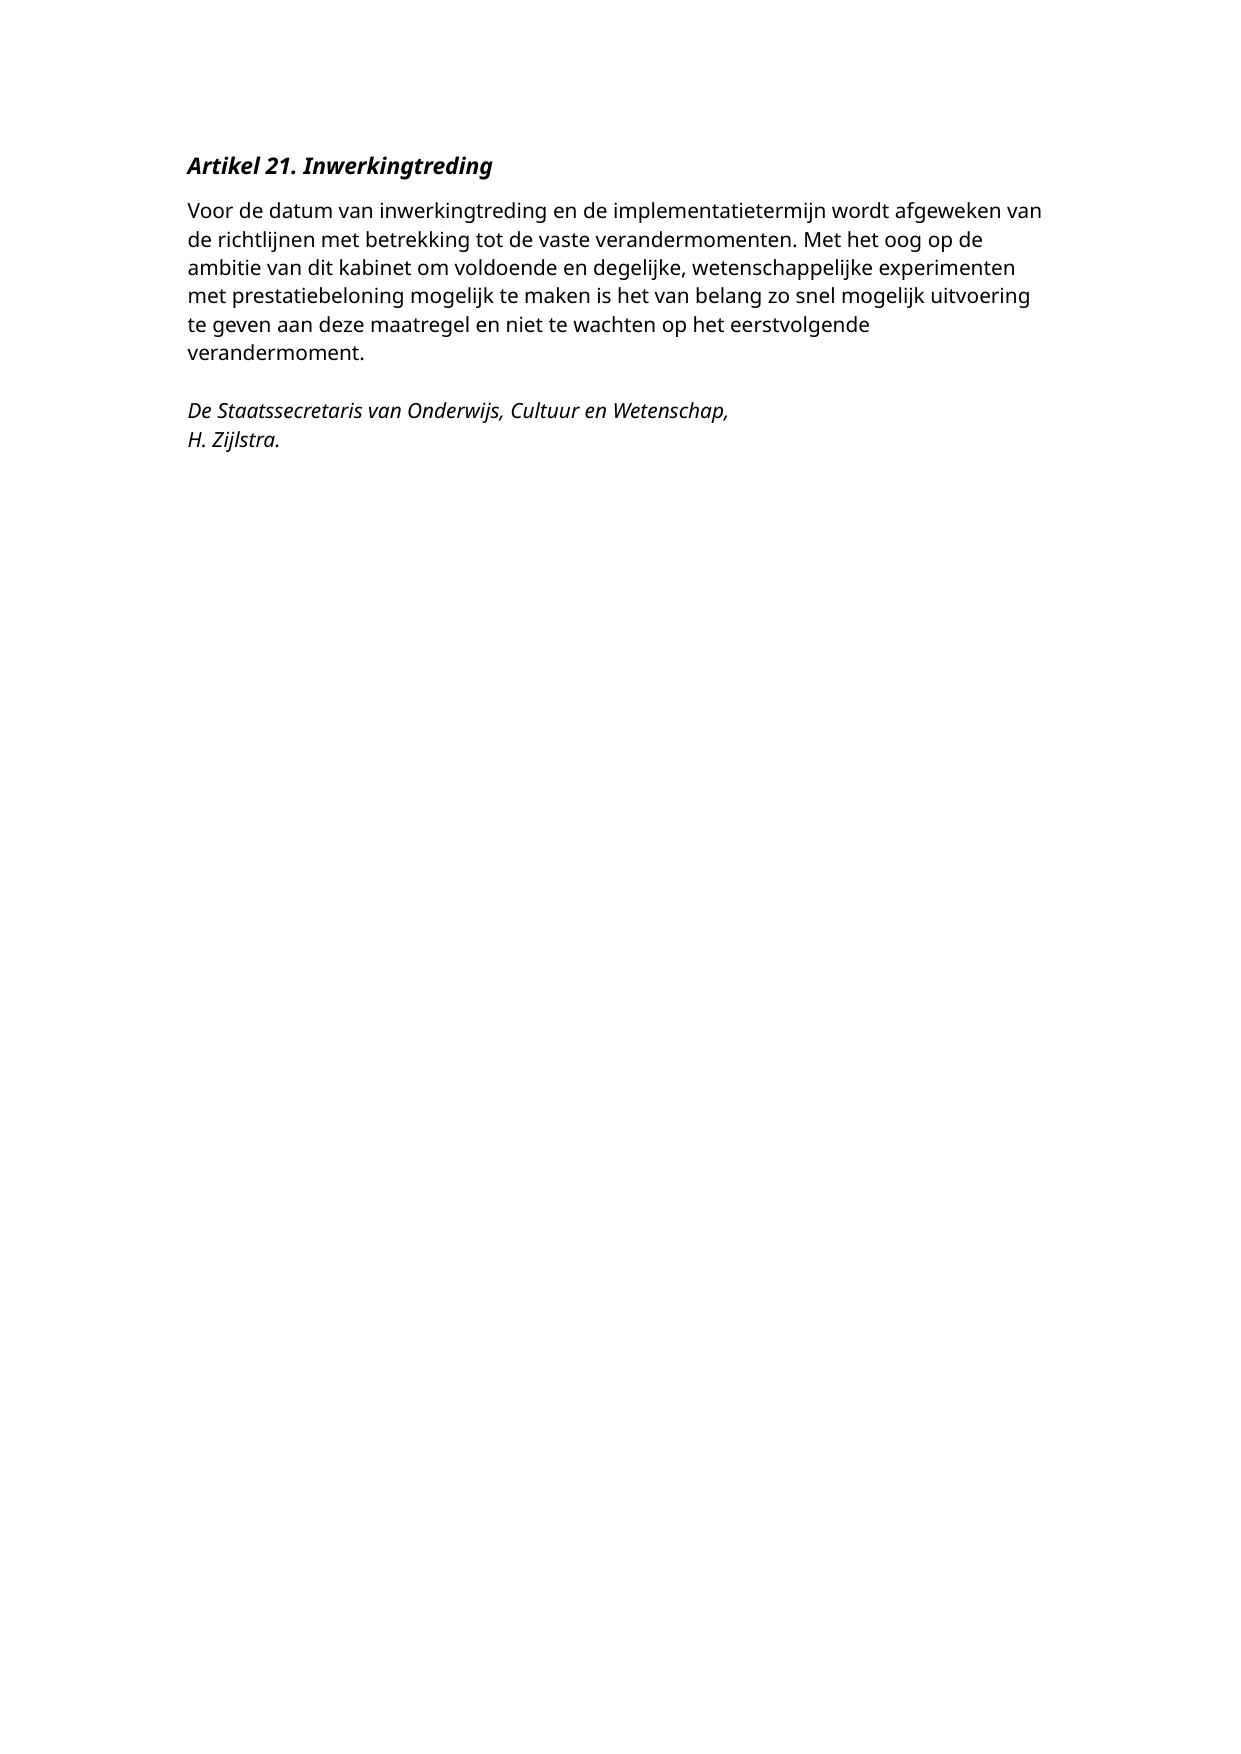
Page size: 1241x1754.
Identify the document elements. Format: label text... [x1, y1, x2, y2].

text Voor de datum van inwerkingtreding en de implementatietermijn wordt afgeweken van de richtlijnen met betrekking tot de vaste verandermomenten. Met het oog op de ambitie van dit kabinet om voldoende en degelijke, wetenschappelijke experimenten met prestatiebeloning mogelijk te maken is het van belang zo snel mogelijk uitvoering te geven aan deze maatregel en niet te wachten op het eerstvolgende verandermoment. [187, 196, 1053, 367]
text De Staatssecretaris van Onderwijs, Cultuur en Wetenschap, [187, 396, 1053, 425]
text H. Zijlstra. [187, 425, 1053, 453]
subtitle Artikel 21. Inwerkingtreding [187, 150, 1053, 181]
